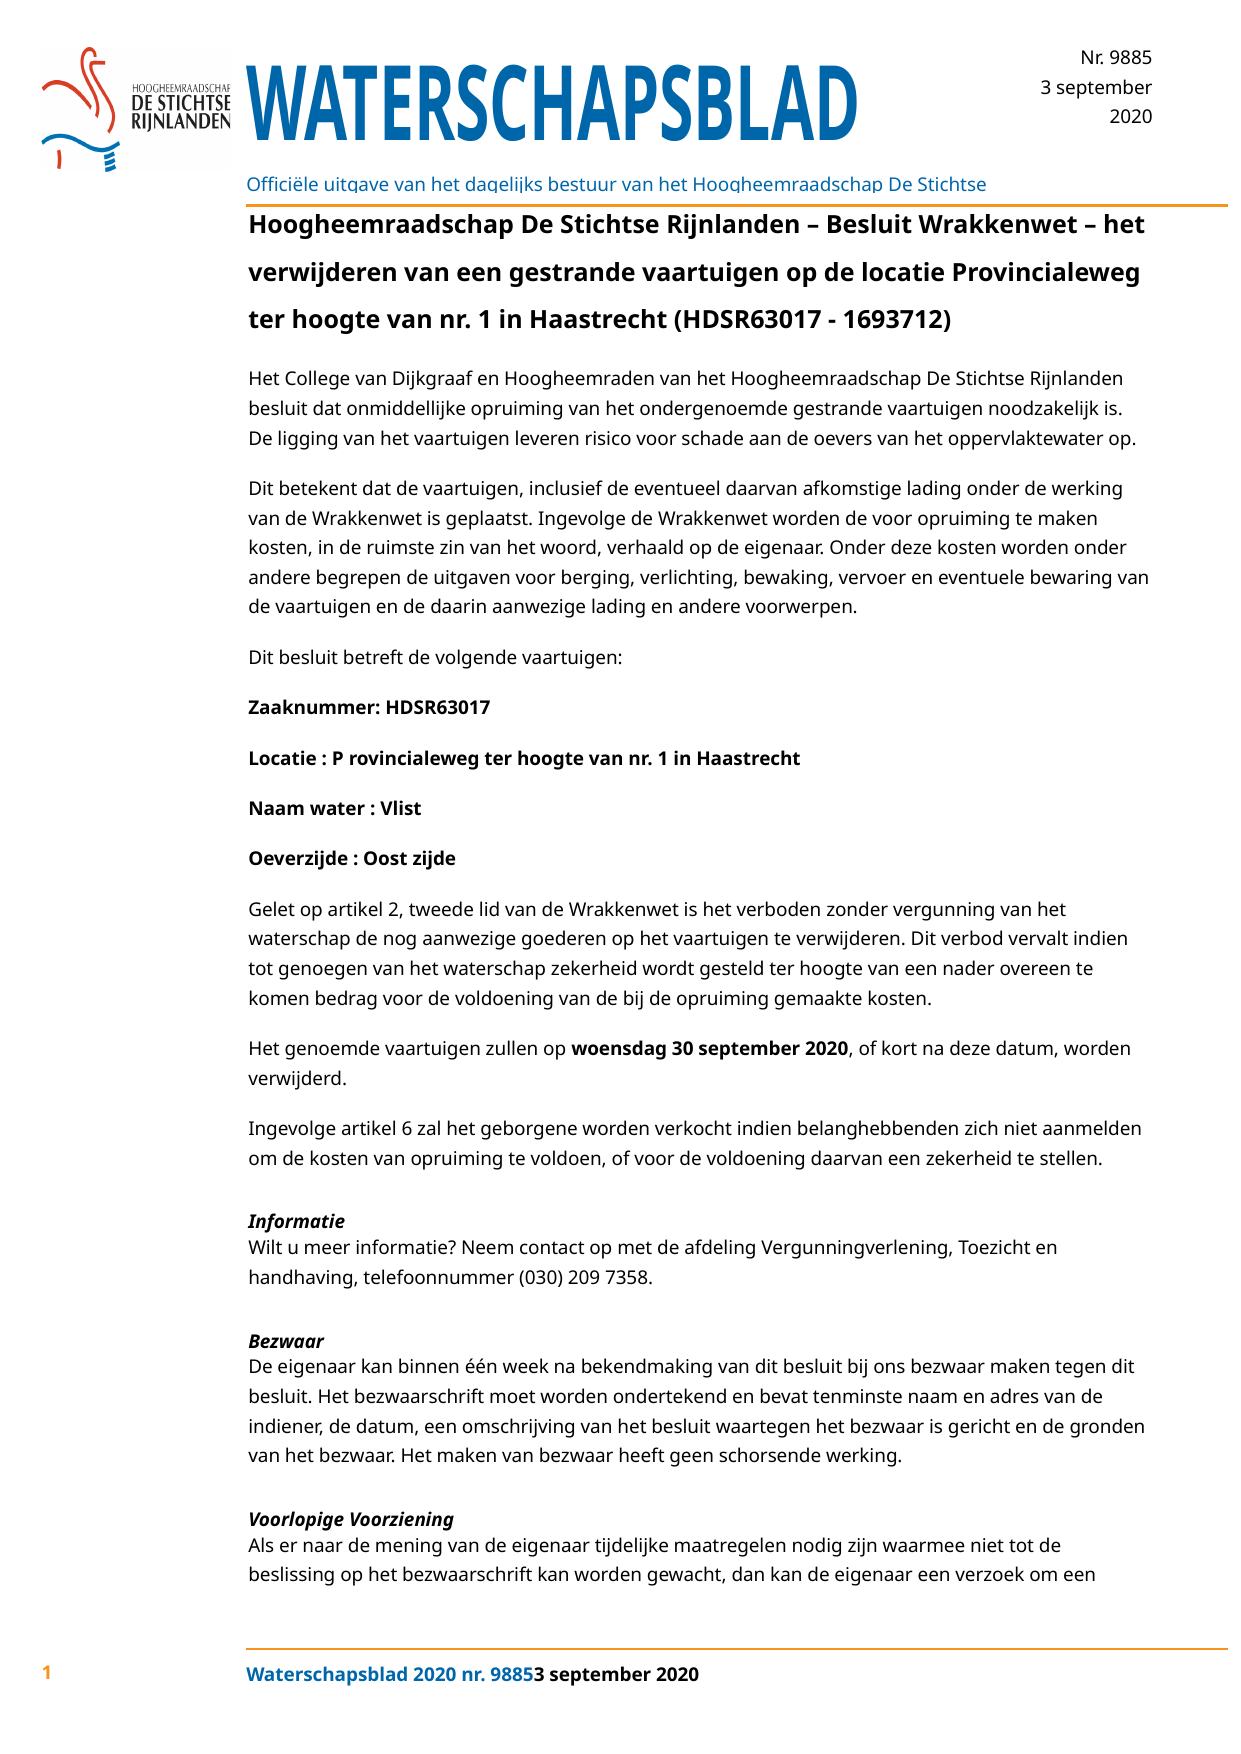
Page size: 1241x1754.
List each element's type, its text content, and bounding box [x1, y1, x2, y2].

text Informatie [248, 1209, 1152, 1234]
text Hoogheemraadschap De Stichtse Rijnlanden – Besluit Wrakkenwet – het verwijderen van een gestrande vaartuigen op de locatie Provincialeweg ter hoogte van nr. 1 in Haastrecht (HDSR63017 - 1693712) [248, 207, 1152, 336]
text Wilt u meer informatie? Neem contact op met de afdeling Vergunningverlening, Toezicht en handhaving, telefoonnummer (030) 209 7358. [248, 1234, 1152, 1290]
text Voorlopige Voorziening [248, 1506, 1152, 1532]
text Naam water : Vlist [248, 795, 1152, 821]
text Als er naar de mening van de eigenaar tijdelijke maatregelen nodig zijn waarmee niet tot de beslissing op het bezwaarschrift kan worden gewacht, dan kan de eigenaar een verzoek om een [248, 1532, 1152, 1587]
text Dit betekent dat de vaartuigen, inclusief de eventueel daarvan afkomstige lading onder de werking van de Wrakkenwet is geplaatst. Ingevolge de Wrakkenwet worden de voor opruiming te maken kosten, in de ruimste zin van het woord, verhaald op de eigenaar. Onder deze kosten worden onder andere begrepen de uitgaven voor berging, verlichting, bewaking, vervoer en eventuele bewaring van de vaartuigen en de daarin aanwezige lading en andere voorwerpen. [248, 475, 1152, 619]
text Oeverzijde : Oost zijde [248, 846, 1152, 871]
text Locatie : P rovincialeweg ter hoogte van nr. 1 in Haastrecht [248, 745, 1152, 770]
text Het College van Dijkgraaf en Hoogheemraden van het Hoogheemraadschap De Stichtse Rijnlanden besluit dat onmiddellijke opruiming van het ondergenoemde gestrande vaartuigen noodzakelijk is. De ligging van het vaartuigen leveren risico voor schade aan de oevers van het oppervlaktewater op. [248, 366, 1152, 450]
text Gelet op artikel 2, tweede lid van de Wrakkenwet is het verboden zonder vergunning van het waterschap de nog aanwezige goederen op het vaartuigen te verwijderen. Dit verbod vervalt indien tot genoegen van het waterschap zekerheid wordt gesteld ter hoogte van een nader overeen te komen bedrag voor de voldoening van de bij de opruiming gemaakte kosten. [248, 896, 1152, 1010]
picture [41, 47, 231, 172]
text Dit besluit betreft de volgende vaartuigen: [248, 644, 1152, 669]
text Ingevolge artikel 6 zal het geborgene worden verkocht indien belanghebbenden zich niet aanmelden om de kosten van opruiming te voldoen, of voor de voldoening daarvan een zekerheid te stellen. [248, 1115, 1152, 1170]
text De eigenaar kan binnen één week na bekendmaking van dit besluit bij ons bezwaar maken tegen dit besluit. Het bezwaarschrift moet worden ondertekend en bevat tenminste naam en adres van de indiener, de datum, een omschrijving van het besluit waartegen het bezwaar is gericht en de gronden van het bezwaar. Het maken van bezwaar heeft geen schorsende werking. [248, 1354, 1152, 1468]
text Het genoemde vaartuigen zullen op woensdag 30 september 2020, of kort na deze datum, worden verwijderd. [248, 1035, 1152, 1090]
text Bezwaar [248, 1328, 1152, 1354]
text Zaaknummer: HDSR63017 [248, 694, 1152, 720]
